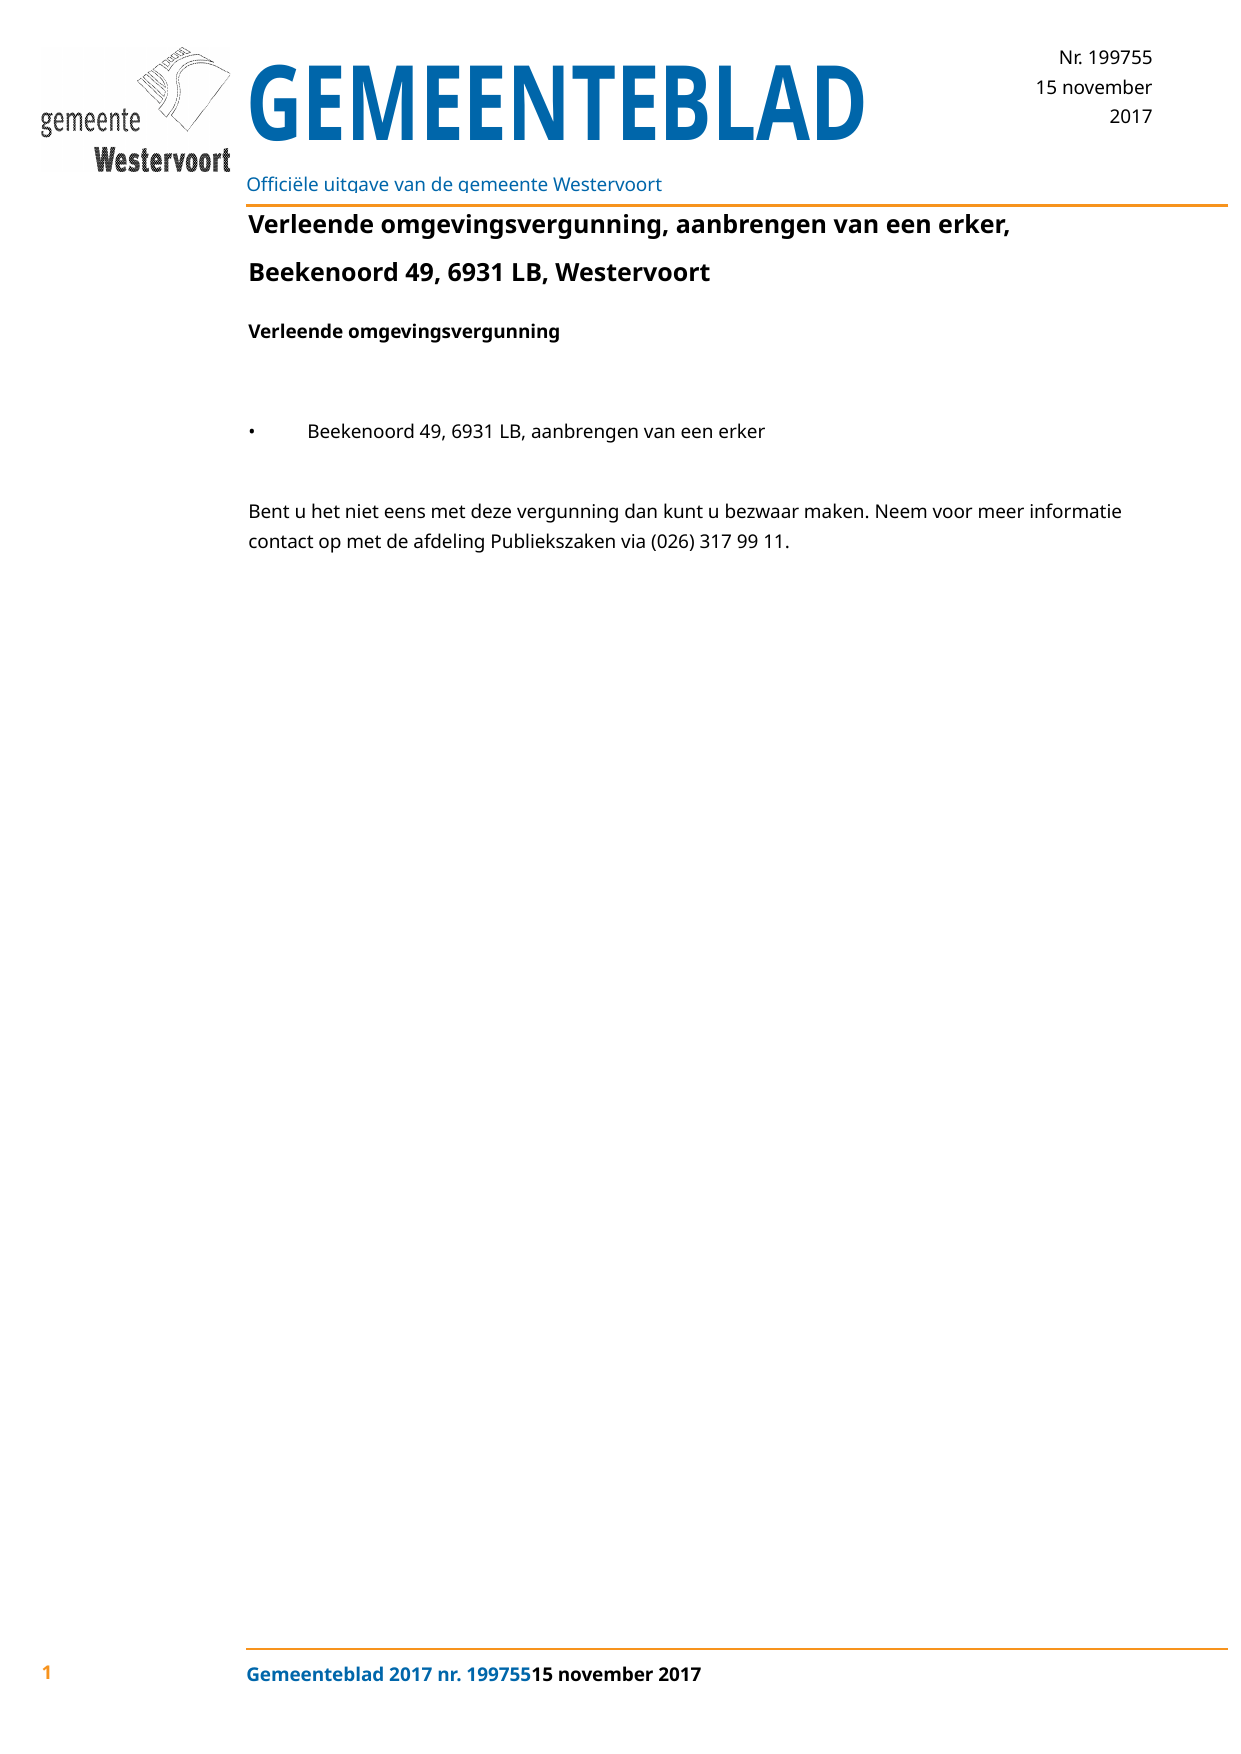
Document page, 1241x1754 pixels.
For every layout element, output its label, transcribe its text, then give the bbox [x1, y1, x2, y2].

picture [41, 47, 231, 172]
list Beekenoord 49, 6931 LB, aanbrengen van een erker [248, 419, 1152, 444]
text Verleende omgevingsvergunning, aanbrengen van een erker, Beekenoord 49, 6931 LB, Westervoort [248, 207, 1152, 288]
text Bent u het niet eens met deze vergunning dan kunt u bezwaar maken. Neem voor meer informatie contact op met de afdeling Publiekszaken via (026) 317 99 11. [248, 499, 1152, 554]
text Verleende omgevingsvergunning [248, 318, 1152, 344]
